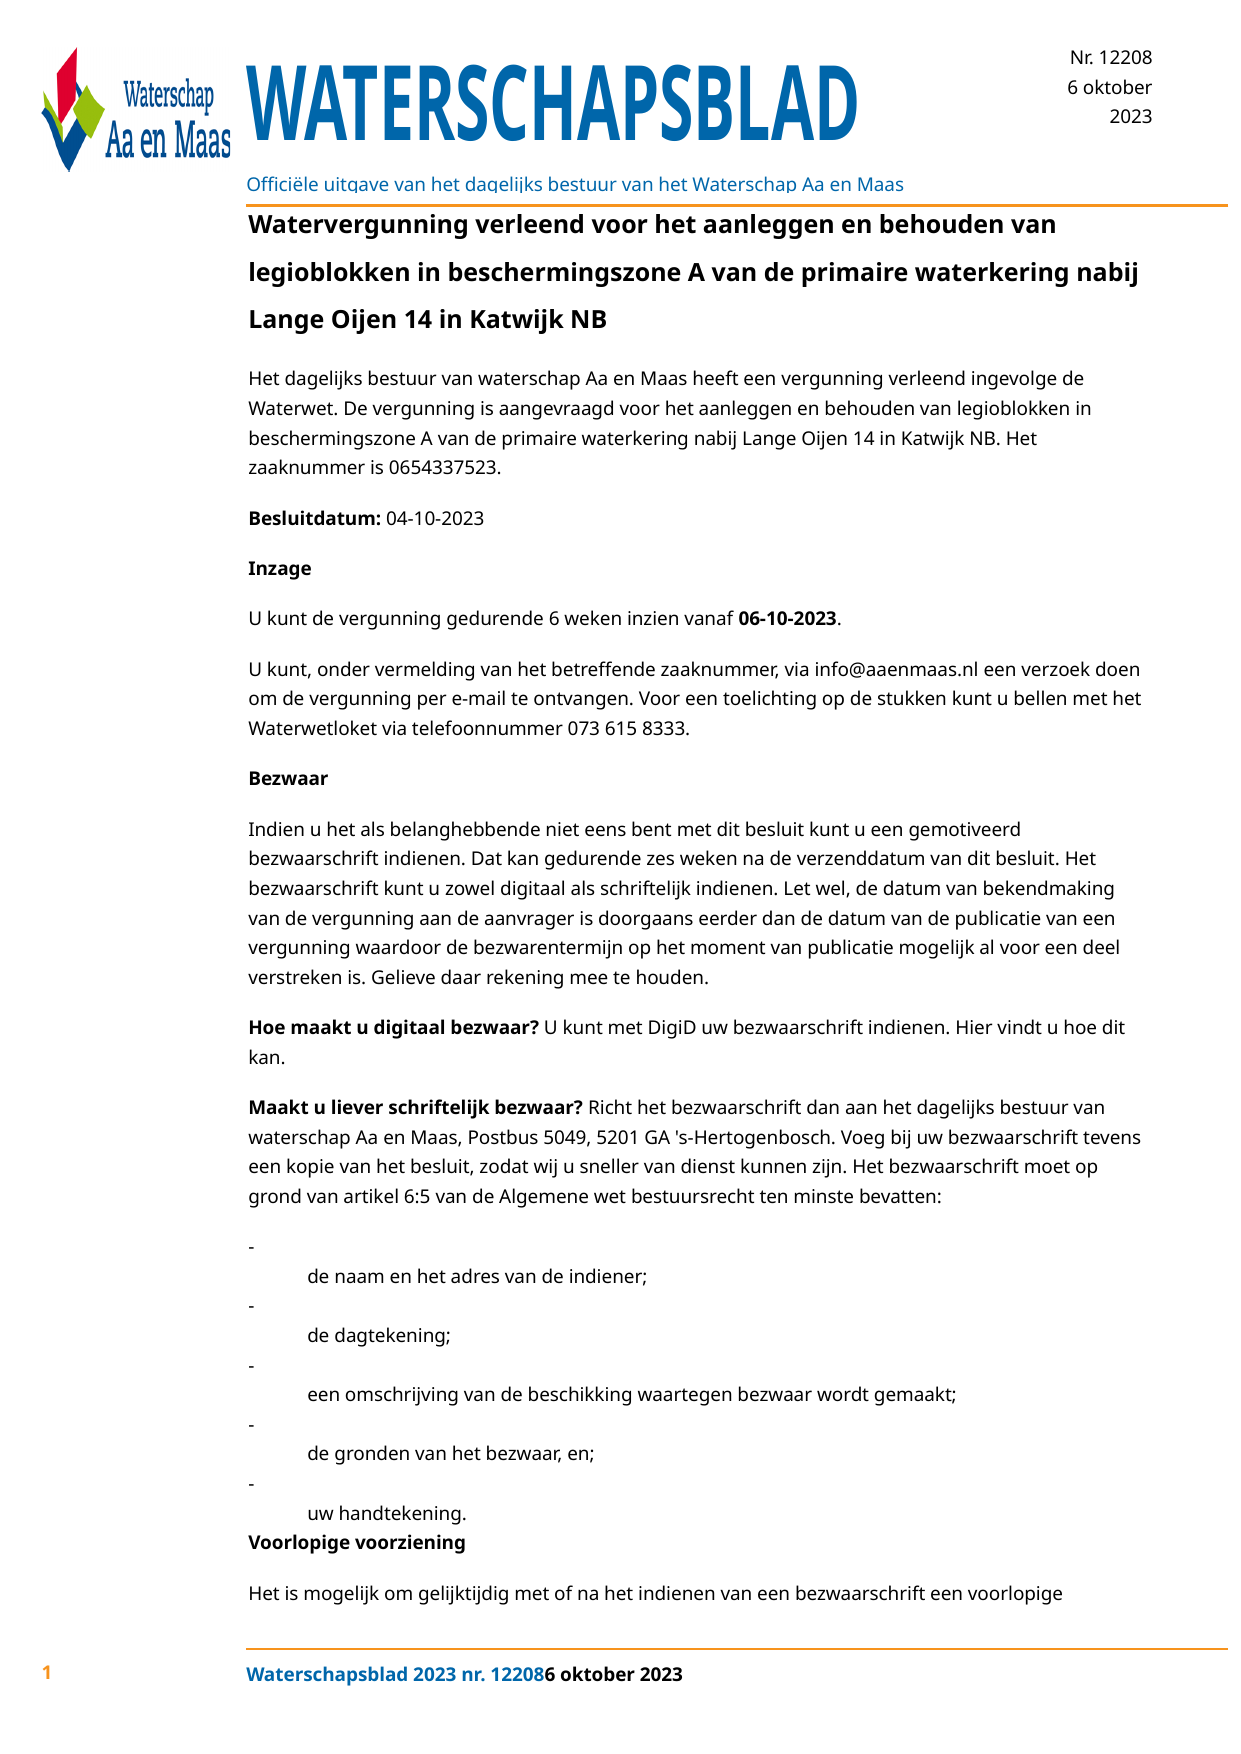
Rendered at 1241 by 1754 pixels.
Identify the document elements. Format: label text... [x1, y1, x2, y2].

list een omschrijving van de beschikking waartegen bezwaar wordt gemaakt; [248, 1381, 1152, 1407]
text U kunt de vergunning gedurende 6 weken inzien vanaf 06-10-2023. [248, 606, 1152, 631]
text Bezwaar [248, 766, 1152, 791]
text Hoe maakt u digitaal bezwaar? U kunt met DigiD uw bezwaarschrift indienen. Hier vindt u hoe dit kan. [248, 1014, 1152, 1069]
text Inzage [248, 555, 1152, 581]
text Besluitdatum: 04-10-2023 [248, 505, 1152, 530]
text Indien u het als belanghebbende niet eens bent met dit besluit kunt u een gemotiveerd bezwaarschrift indienen. Dat kan gedurende zes weken na de verzenddatum van dit besluit. Het bezwaarschrift kunt u zowel digitaal als schriftelijk indienen. Let wel, de datum van bekendmaking van de vergunning aan de aanvrager is doorgaans eerder dan de datum van de publicatie van een vergunning waardoor de bezwarentermijn op het moment van publicatie mogelijk al voor een deel verstreken is. Gelieve daar rekening mee te houden. [248, 816, 1152, 989]
text Het dagelijks bestuur van waterschap Aa en Maas heeft een vergunning verleend ingevolge de Waterwet. De vergunning is aangevraagd voor het aanleggen en behouden van legioblokken in beschermingszone A van de primaire waterkering nabij Lange Oijen 14 in Katwijk NB. Het zaaknummer is 0654337523. [248, 366, 1152, 480]
list uw handtekening. [248, 1500, 1152, 1525]
picture [41, 47, 231, 172]
text Watervergunning verleend voor het aanleggen en behouden van legioblokken in beschermingszone A van de primaire waterkering nabij Lange Oijen 14 in Katwijk NB [248, 207, 1152, 336]
text U kunt, onder vermelding van het betreffende zaaknummer, via info@aaenmaas.nl een verzoek doen om de vergunning per e-mail te ontvangen. Voor een toelichting op de stukken kunt u bellen met het Waterwetloket via telefoonnummer 073 615 8333. [248, 656, 1152, 741]
text Voorlopige voorziening [248, 1529, 1152, 1555]
list de gronden van het bezwaar, en; [248, 1441, 1152, 1466]
list de dagtekening; [248, 1322, 1152, 1348]
text Maakt u liever schriftelijk bezwaar? Richt het bezwaarschrift dan aan het dagelijks bestuur van waterschap Aa en Maas, Postbus 5049, 5201 GA 's-Hertogenbosch. Voeg bij uw bezwaarschrift tevens een kopie van het besluit, zodat wij u sneller van dienst kunnen zijn. Het bezwaarschrift moet op grond van artikel 6:5 van de Algemene wet bestuursrecht ten minste bevatten: [248, 1094, 1152, 1209]
list de naam en het adres van de indiener; [248, 1263, 1152, 1289]
text Het is mogelijk om gelijktijdig met of na het indienen van een bezwaarschrift een voorlopige [248, 1580, 1152, 1605]
